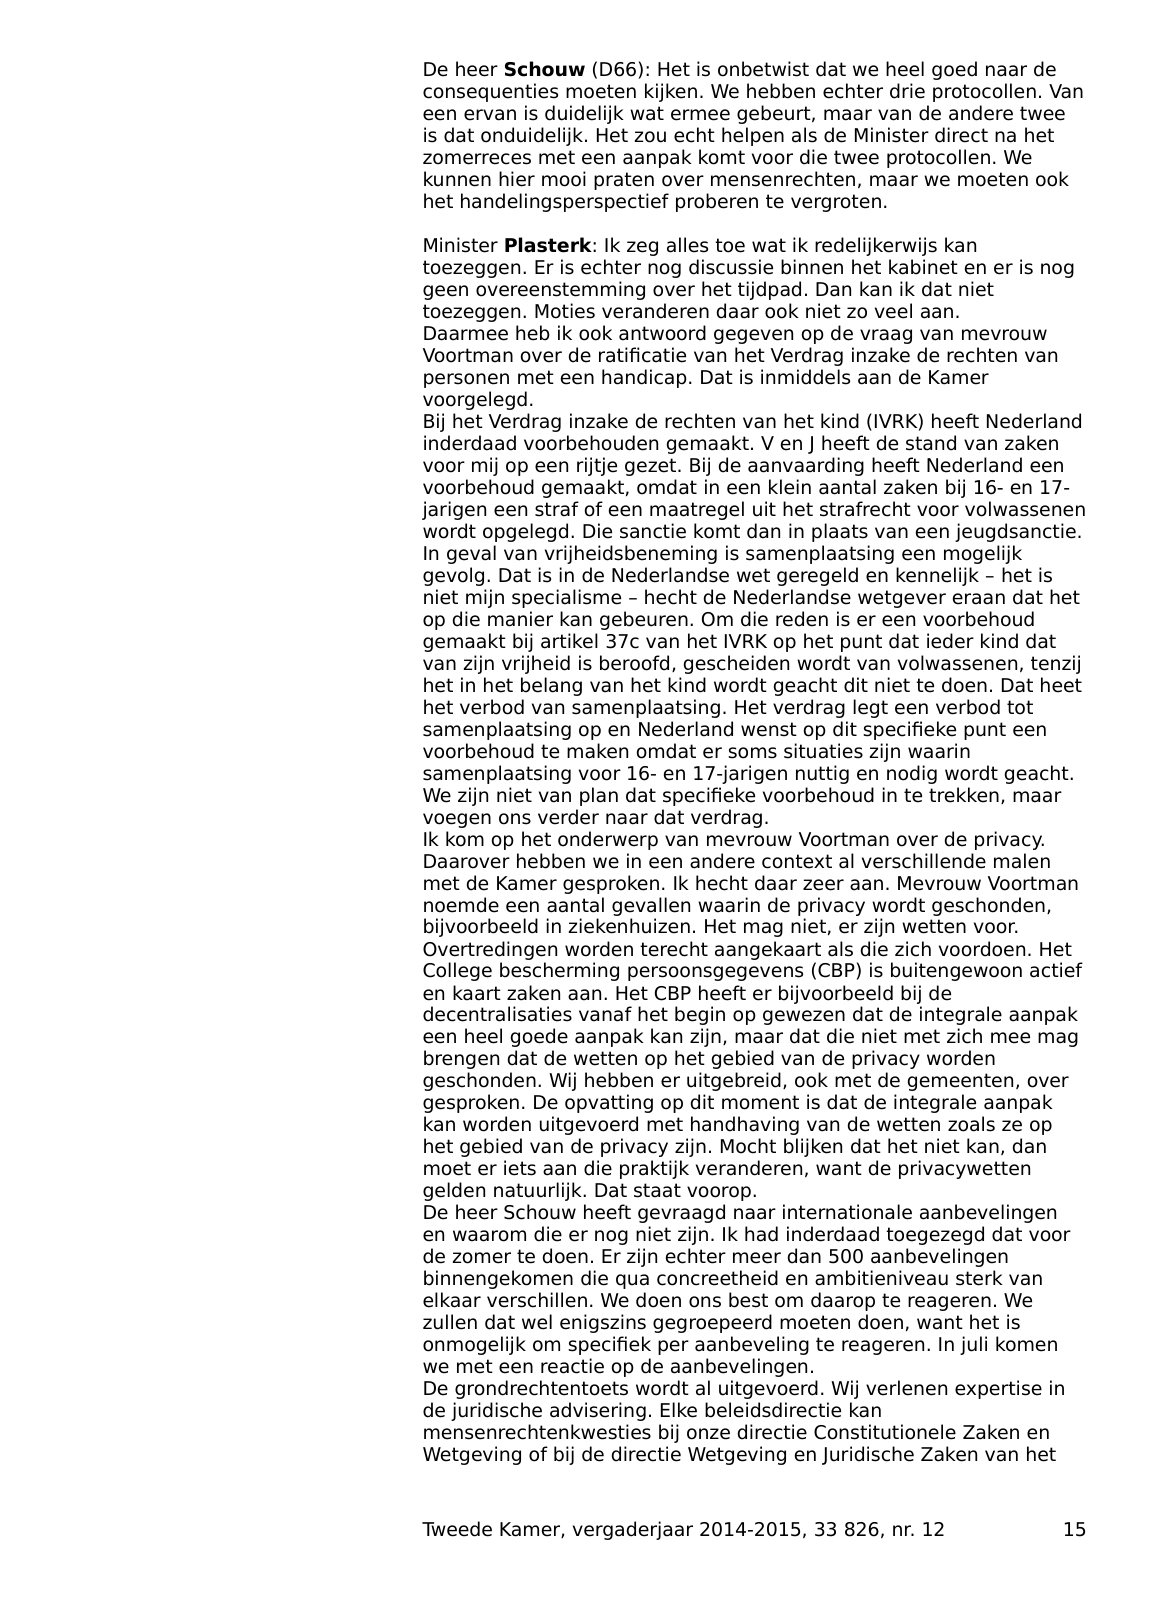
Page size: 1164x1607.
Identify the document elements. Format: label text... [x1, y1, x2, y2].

text Bij het Verdrag inzake de rechten van het kind (IVRK) heeft Nederland inderdaad voorbehouden gemaakt. V en J heeft de stand van zaken voor mij op een rijtje gezet. Bij de aanvaarding heeft Nederland een voorbehoud gemaakt, omdat in een klein aantal zaken bij 16- en 17-jarigen een straf of een maatregel uit het strafrecht voor volwassenen wordt opgelegd. Die sanctie komt dan in plaats van een jeugdsanctie. In geval van vrijheidsbeneming is samenplaatsing een mogelijk gevolg. Dat is in de Nederlandse wet geregeld en kennelijk – het is niet mijn specialisme – hecht de Nederlandse wetgever eraan dat het op die manier kan gebeuren. Om die reden is er een voorbehoud gemaakt bij artikel 37c van het IVRK op het punt dat ieder kind dat van zijn vrijheid is beroofd, gescheiden wordt van volwassenen, tenzij het in het belang van het kind wordt geacht dit niet te doen. Dat heet het verbod van samenplaatsing. Het verdrag legt een verbod tot samenplaatsing op en Nederland wenst op dit specifieke punt een voorbehoud te maken omdat er soms situaties zijn waarin samenplaatsing voor 16- en 17-jarigen nuttig en nodig wordt geacht. We zijn niet van plan dat specifieke voorbehoud in te trekken, maar voegen ons verder naar dat verdrag. [422, 411, 1087, 828]
text De heer Schouw (D66): Het is onbetwist dat we heel goed naar de consequenties moeten kijken. We hebben echter drie protocollen. Van een ervan is duidelijk wat ermee gebeurt, maar van de andere twee is dat onduidelijk. Het zou echt helpen als de Minister direct na het zomerreces met een aanpak komt voor die twee protocollen. We kunnen hier mooi praten over mensenrechten, maar we moeten ook het handelingsperspectief proberen te vergroten. [422, 59, 1087, 213]
text Minister Plasterk: Ik zeg alles toe wat ik redelijkerwijs kan toezeggen. Er is echter nog discussie binnen het kabinet en er is nog geen overeenstemming over het tijdpad. Dan kan ik dat niet toezeggen. Moties veranderen daar ook niet zo veel aan. [422, 235, 1087, 323]
text De heer Schouw heeft gevraagd naar internationale aanbevelingen en waarom die er nog niet zijn. Ik had inderdaad toegezegd dat voor de zomer te doen. Er zijn echter meer dan 500 aanbevelingen binnengekomen die qua concreetheid en ambitieniveau sterk van elkaar verschillen. We doen ons best om daarop te reageren. We zullen dat wel enigszins gegroepeerd moeten doen, want het is onmogelijk om specifiek per aanbeveling te reageren. In juli komen we met een reactie op de aanbevelingen. [422, 1202, 1087, 1378]
text Daarmee heb ik ook antwoord gegeven op de vraag van mevrouw Voortman over de ratificatie van het Verdrag inzake de rechten van personen met een handicap. Dat is inmiddels aan de Kamer voorgelegd. [422, 323, 1087, 411]
text Ik kom op het onderwerp van mevrouw Voortman over de privacy. Daarover hebben we in een andere context al verschillende malen met de Kamer gesproken. Ik hecht daar zeer aan. Mevrouw Voortman noemde een aantal gevallen waarin de privacy wordt geschonden, bijvoorbeeld in ziekenhuizen. Het mag niet, er zijn wetten voor. Overtredingen worden terecht aangekaart als die zich voordoen. Het College bescherming persoonsgegevens (CBP) is buitengewoon actief en kaart zaken aan. Het CBP heeft er bijvoorbeeld bij de decentralisaties vanaf het begin op gewezen dat de integrale aanpak een heel goede aanpak kan zijn, maar dat die niet met zich mee mag brengen dat de wetten op het gebied van de privacy worden geschonden. Wij hebben er uitgebreid, ook met de gemeenten, over gesproken. De opvatting op dit moment is dat de integrale aanpak kan worden uitgevoerd met handhaving van de wetten zoals ze op het gebied van de privacy zijn. Mocht blijken dat het niet kan, dan moet er iets aan die praktijk veranderen, want de privacywetten gelden natuurlijk. Dat staat voorop. [422, 828, 1087, 1202]
text De grondrechtentoets wordt al uitgevoerd. Wij verlenen expertise in de juridische advisering. Elke beleidsdirectie kan mensenrechtenkwesties bij onze directie Constitutionele Zaken en Wetgeving of bij de directie Wetgeving en Juridische Zaken van het [422, 1378, 1087, 1466]
